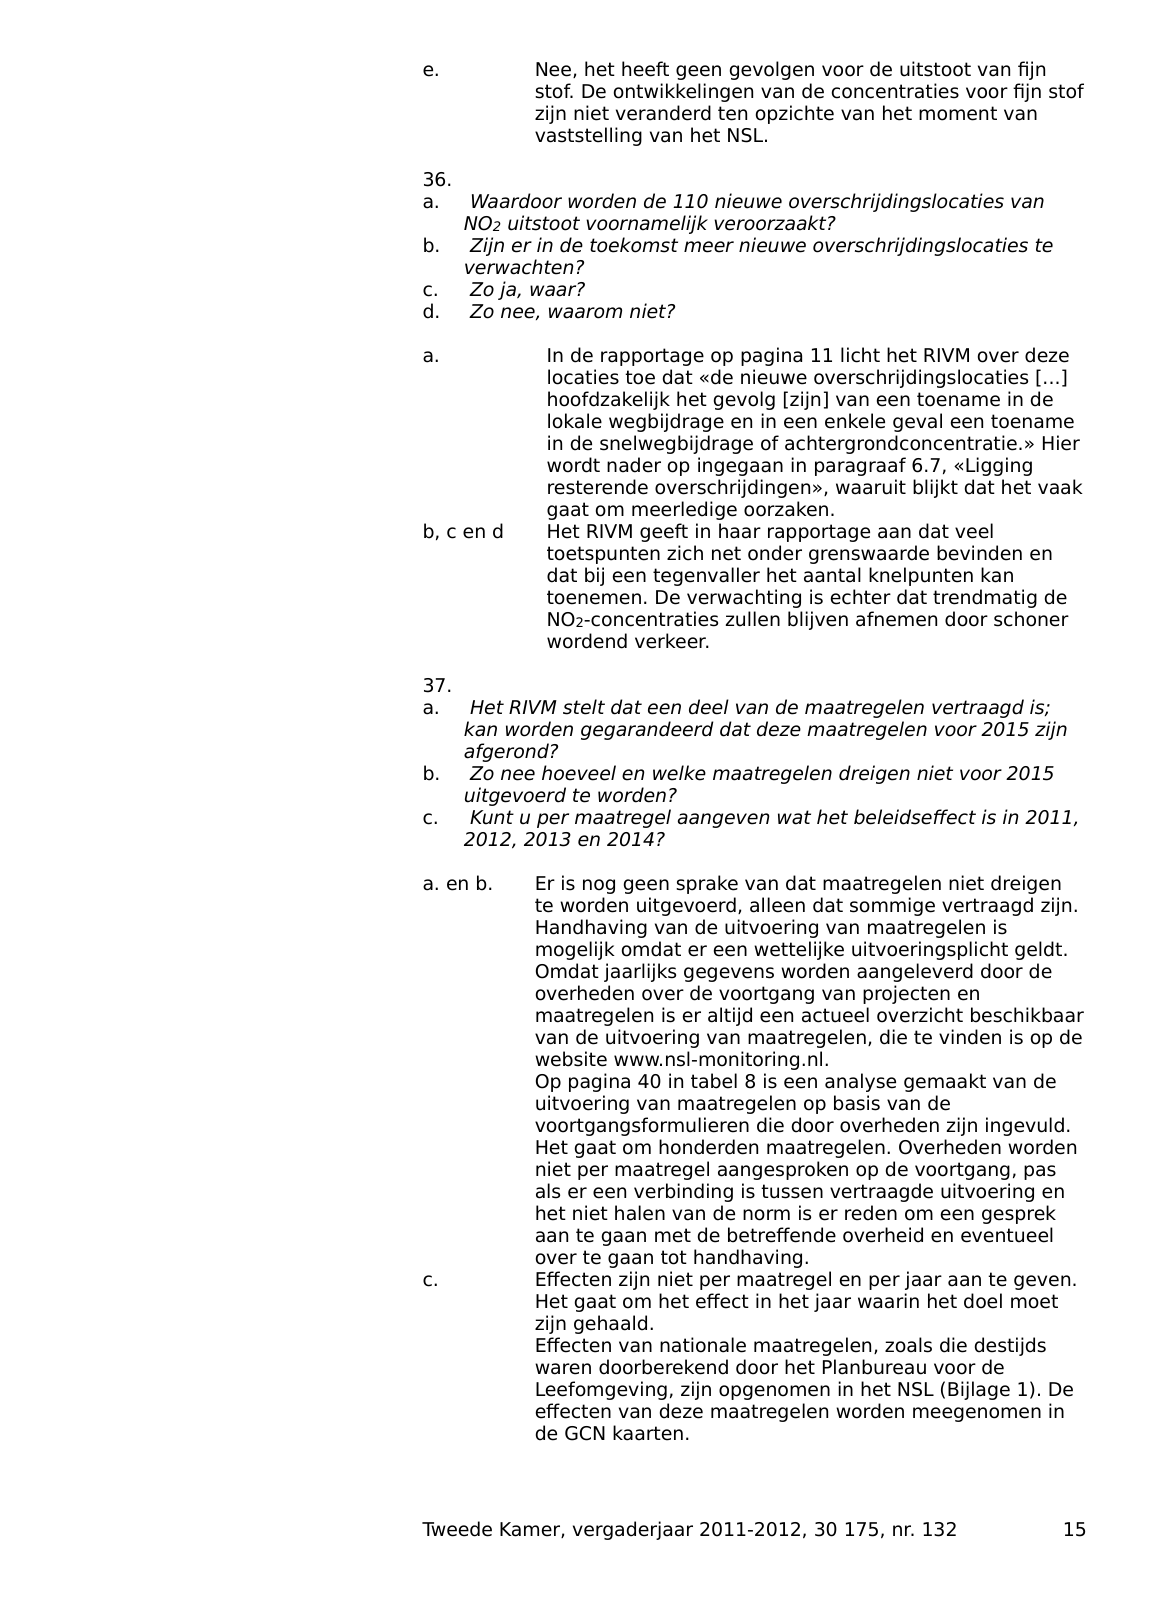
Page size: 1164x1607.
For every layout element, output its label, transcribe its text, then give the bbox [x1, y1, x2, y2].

text a. In de rapportage op pagina 11 licht het RIVM over deze locaties toe dat «de nieuwe overschrijdingslocaties [...] hoofdzakelijk het gevolg [zijn] van een toename in de lokale wegbijdrage en in een enkele geval een toename in de snelwegbijdrage of achtergrondconcentratie.» Hier wordt nader op ingegaan in paragraaf 6.7, «Ligging resterende overschrijdingen», waaruit blijkt dat het vaak gaat om meerledige oorzaken. [422, 345, 1087, 521]
text a. Waardoor worden de 110 nieuwe overschrijdingslocaties van NO2 uitstoot voornamelijk veroorzaakt? [422, 191, 1087, 235]
text d. Zo nee, waarom niet? [422, 301, 1087, 323]
text c. Zo ja, waar? [422, 279, 1087, 301]
text c. Effecten zijn niet per maatregel en per jaar aan te geven. Het gaat om het effect in het jaar waarin het doel moet zijn gehaald. [422, 1269, 1087, 1335]
text Omdat jaarlijks gegevens worden aangeleverd door de overheden over de voortgang van projecten en maatregelen is er altijd een actueel overzicht beschikbaar van de uitvoering van maatregelen, die te vinden is op de website www.nsl-monitoring.nl. [534, 961, 1087, 1071]
text b. Zijn er in de toekomst meer nieuwe overschrijdingslocaties te verwachten? [422, 235, 1087, 279]
text c. Kunt u per maatregel aangeven wat het beleidseffect is in 2011, 2012, 2013 en 2014? [422, 807, 1087, 851]
text e. Nee, het heeft geen gevolgen voor de uitstoot van fijn stof. De ontwikkelingen van de concentraties voor fijn stof zijn niet veranderd ten opzichte van het moment van vaststelling van het NSL. [422, 59, 1087, 147]
text 37. [422, 675, 1087, 697]
text b. Zo nee hoeveel en welke maatregelen dreigen niet voor 2015 uitgevoerd te worden? [422, 763, 1087, 807]
text Effecten van nationale maatregelen, zoals die destijds waren doorberekend door het Planbureau voor de Leefomgeving, zijn opgenomen in het NSL (Bijlage 1). De effecten van deze maatregelen worden meegenomen in de GCN kaarten. [534, 1335, 1087, 1444]
text b, c en d Het RIVM geeft in haar rapportage aan dat veel toetspunten zich net onder grenswaarde bevinden en dat bij een tegenvaller het aantal knelpunten kan toenemen. De verwachting is echter dat trendmatig de NO2-concentraties zullen blijven afnemen door schoner wordend verkeer. [422, 521, 1087, 653]
text a. Het RIVM stelt dat een deel van de maatregelen vertraagd is; kan worden gegarandeerd dat deze maatregelen voor 2015 zijn afgerond? [422, 697, 1087, 763]
text 36. [422, 169, 1087, 191]
text a. en b. Er is nog geen sprake van dat maatregelen niet dreigen te worden uitgevoerd, alleen dat sommige vertraagd zijn. Handhaving van de uitvoering van maatregelen is mogelijk omdat er een wettelijke uitvoeringsplicht geldt. [422, 873, 1087, 961]
text Op pagina 40 in tabel 8 is een analyse gemaakt van de uitvoering van maatregelen op basis van de voortgangsformulieren die door overheden zijn ingevuld. Het gaat om honderden maatregelen. Overheden worden niet per maatregel aangesproken op de voortgang, pas als er een verbinding is tussen vertraagde uitvoering en het niet halen van de norm is er reden om een gesprek aan te gaan met de betreffende overheid en eventueel over te gaan tot handhaving. [534, 1071, 1087, 1269]
